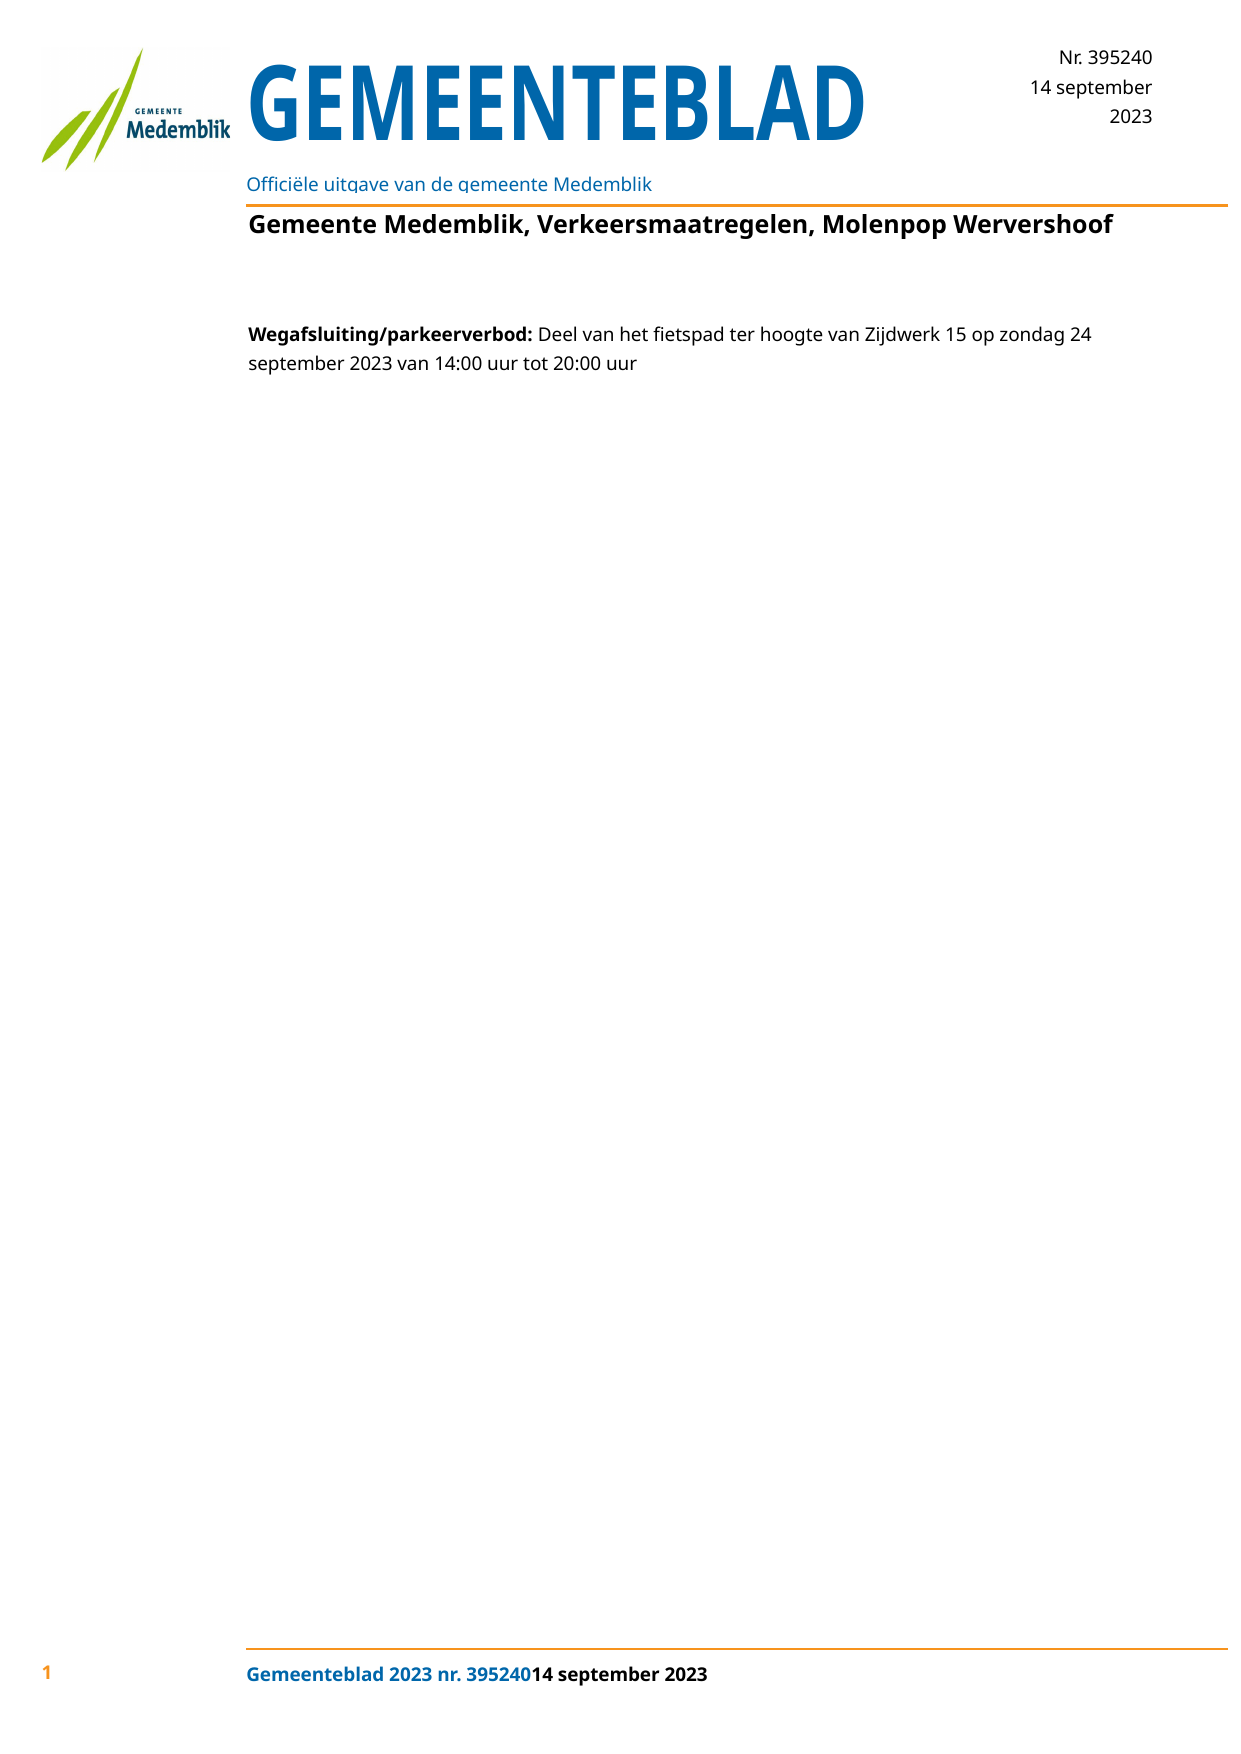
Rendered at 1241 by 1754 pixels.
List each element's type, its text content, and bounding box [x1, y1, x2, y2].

text Wegafsluiting/parkeerverbod: Deel van het fietspad ter hoogte van Zijdwerk 15 op zondag 24 september 2023 van 14:00 uur tot 20:00 uur [248, 321, 1152, 376]
picture [41, 47, 231, 172]
text Gemeente Medemblik, Verkeersmaatregelen, Molenpop Wervershoof [248, 207, 1152, 241]
